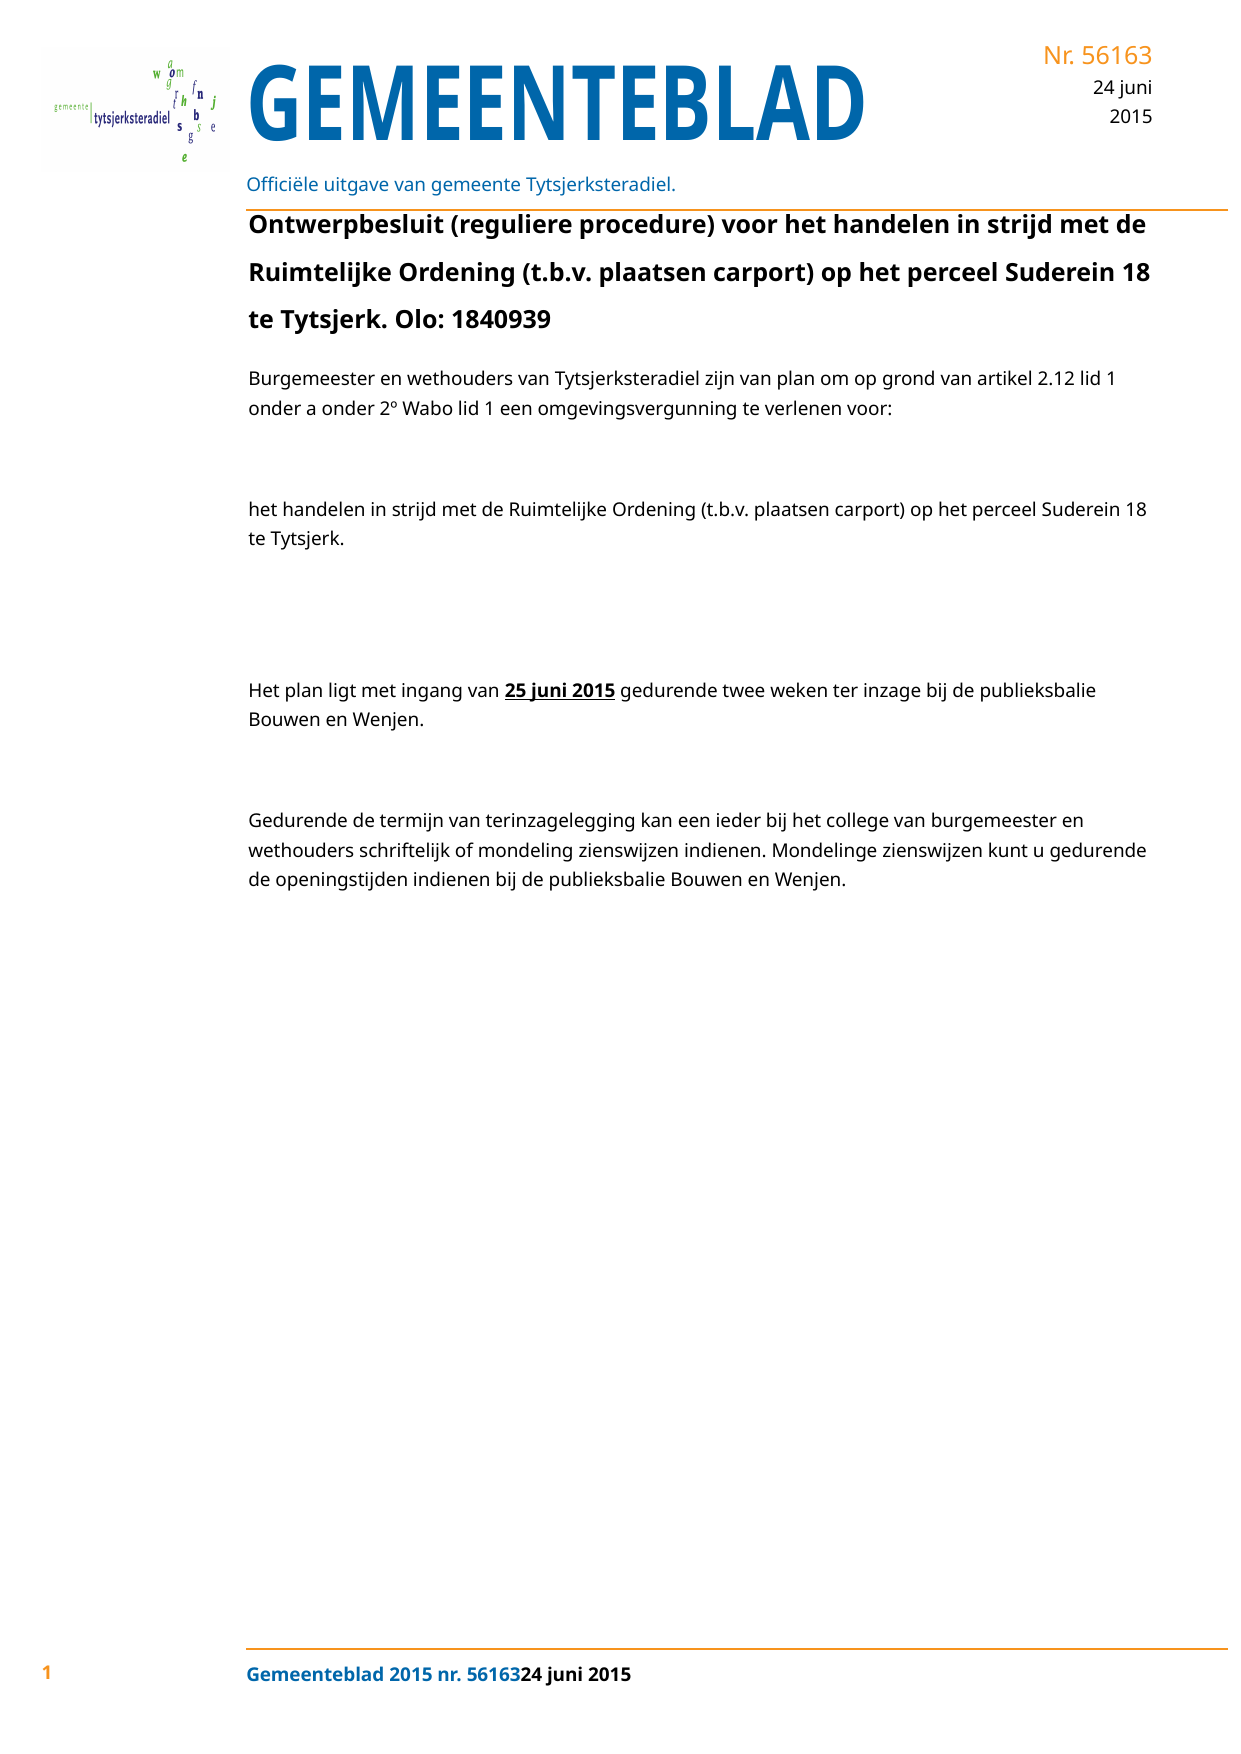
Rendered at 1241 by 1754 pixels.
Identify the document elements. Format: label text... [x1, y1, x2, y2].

text Gedurende de termijn van terinzagelegging kan een ieder bij het college van burgemeester en wethouders schriftelijk of mondeling zienswijzen indienen. Mondelinge zienswijzen kunt u gedurende de openingstijden indienen bij de publieksbalie Bouwen en Wenjen. [248, 807, 1152, 892]
text Het plan ligt met ingang van 25 juni 2015 gedurende twee weken ter inzage bij de publieksbalie Bouwen en Wenjen. [248, 677, 1152, 732]
text Burgemeester en wethouders van Tytsjerksteradiel zijn van plan om op grond van artikel 2.12 lid 1 onder a onder 2º Wabo lid 1 een omgevingsvergunning te verlenen voor: [248, 366, 1152, 421]
picture [41, 47, 231, 172]
text het handelen in strijd met de Ruimtelijke Ordening (t.b.v. plaatsen carport) op het perceel Suderein 18 te Tytsjerk. [248, 496, 1152, 551]
text Ontwerpbesluit (reguliere procedure) voor het handelen in strijd met de Ruimtelijke Ordening (t.b.v. plaatsen carport) op het perceel Suderein 18 te Tytsjerk. Olo: 1840939 [248, 211, 1152, 336]
